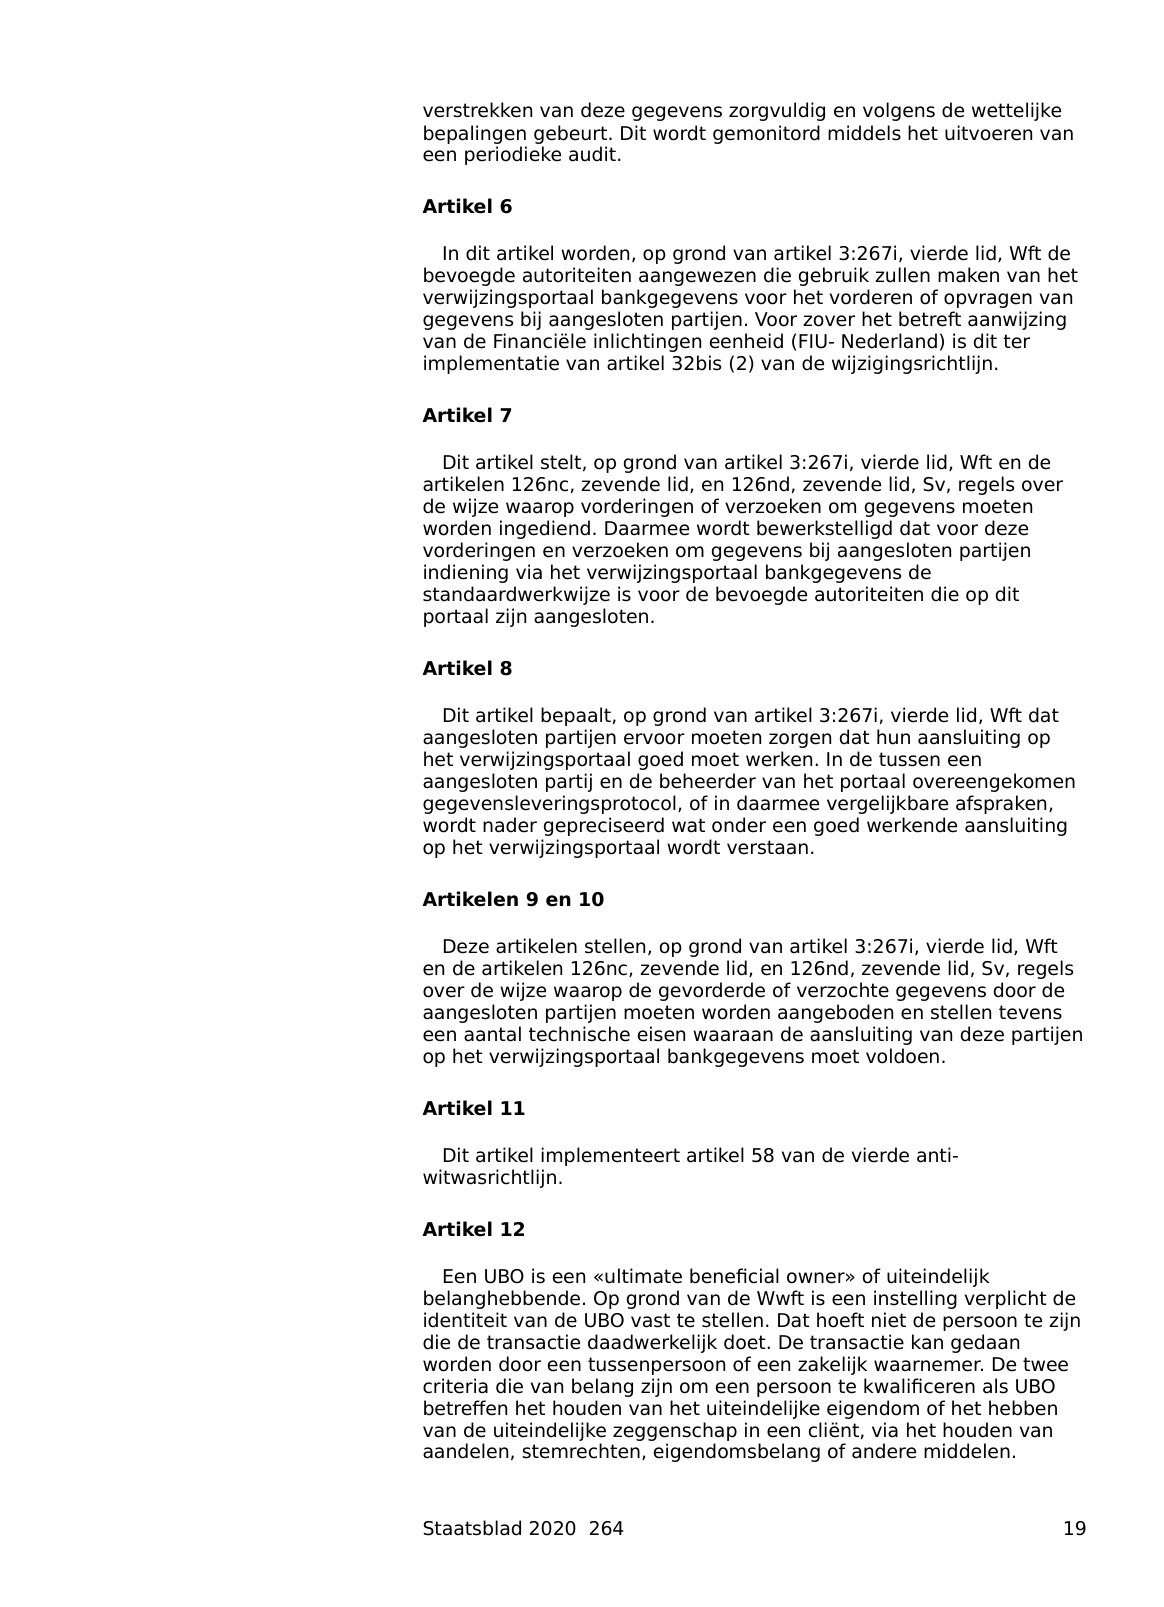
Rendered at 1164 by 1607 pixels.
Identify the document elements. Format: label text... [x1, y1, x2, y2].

subtitle Artikel 12 [422, 1219, 1087, 1241]
text Dit artikel stelt, op grond van artikel 3:267i, vierde lid, Wft en de artikelen 126nc, zevende lid, en 126nd, zevende lid, Sv, regels over de wijze waarop vorderingen of verzoeken om gegevens moeten worden ingediend. Daarmee wordt bewerkstelligd dat voor deze vorderingen en verzoeken om gegevens bij aangesloten partijen indiening via het verwijzingsportaal bankgegevens de standaardwerkwijze is voor de bevoegde autoriteiten die op dit portaal zijn aangesloten. [422, 452, 1087, 628]
text Een UBO is een «ultimate beneficial owner» of uiteindelijk belanghebbende. Op grond van de Wwft is een instelling verplicht de identiteit van de UBO vast te stellen. Dat hoeft niet de persoon te zijn die de transactie daadwerkelijk doet. De transactie kan gedaan worden door een tussenpersoon of een zakelijk waarnemer. De twee criteria die van belang zijn om een persoon te kwalificeren als UBO betreffen het houden van het uiteindelijke eigendom of het hebben van de uiteindelijke zeggenschap in een cliënt, via het houden van aandelen, stemrechten, eigendomsbelang of andere middelen. [422, 1266, 1087, 1463]
subtitle Artikelen 9 en 10 [422, 889, 1087, 911]
subtitle Artikel 8 [422, 658, 1087, 680]
subtitle Artikel 6 [422, 196, 1087, 218]
subtitle Artikel 7 [422, 405, 1087, 427]
text verstrekken van deze gegevens zorgvuldig en volgens de wettelijke bepalingen gebeurt. Dit wordt gemonitord middels het uitvoeren van een periodieke audit. [422, 100, 1087, 166]
subtitle Artikel 11 [422, 1098, 1087, 1120]
text Dit artikel bepaalt, op grond van artikel 3:267i, vierde lid, Wft dat aangesloten partijen ervoor moeten zorgen dat hun aansluiting op het verwijzingsportaal goed moet werken. In de tussen een aangesloten partij en de beheerder van het portaal overeengekomen gegevensleveringsprotocol, of in daarmee vergelijkbare afspraken, wordt nader gepreciseerd wat onder een goed werkende aansluiting op het verwijzingsportaal wordt verstaan. [422, 705, 1087, 859]
text Deze artikelen stellen, op grond van artikel 3:267i, vierde lid, Wft en de artikelen 126nc, zevende lid, en 126nd, zevende lid, Sv, regels over de wijze waarop de gevorderde of verzochte gegevens door de aangesloten partijen moeten worden aangeboden en stellen tevens een aantal technische eisen waaraan de aansluiting van deze partijen op het verwijzingsportaal bankgegevens moet voldoen. [422, 936, 1087, 1068]
text Dit artikel implementeert artikel 58 van de vierde anti-witwasrichtlijn. [422, 1145, 1087, 1189]
text In dit artikel worden, op grond van artikel 3:267i, vierde lid, Wft de bevoegde autoriteiten aangewezen die gebruik zullen maken van het verwijzingsportaal bankgegevens voor het vorderen of opvragen van gegevens bij aangesloten partijen. Voor zover het betreft aanwijzing van de Financiële inlichtingen eenheid (FIU- Nederland) is dit ter implementatie van artikel 32bis (2) van de wijzigingsrichtlijn. [422, 243, 1087, 375]
